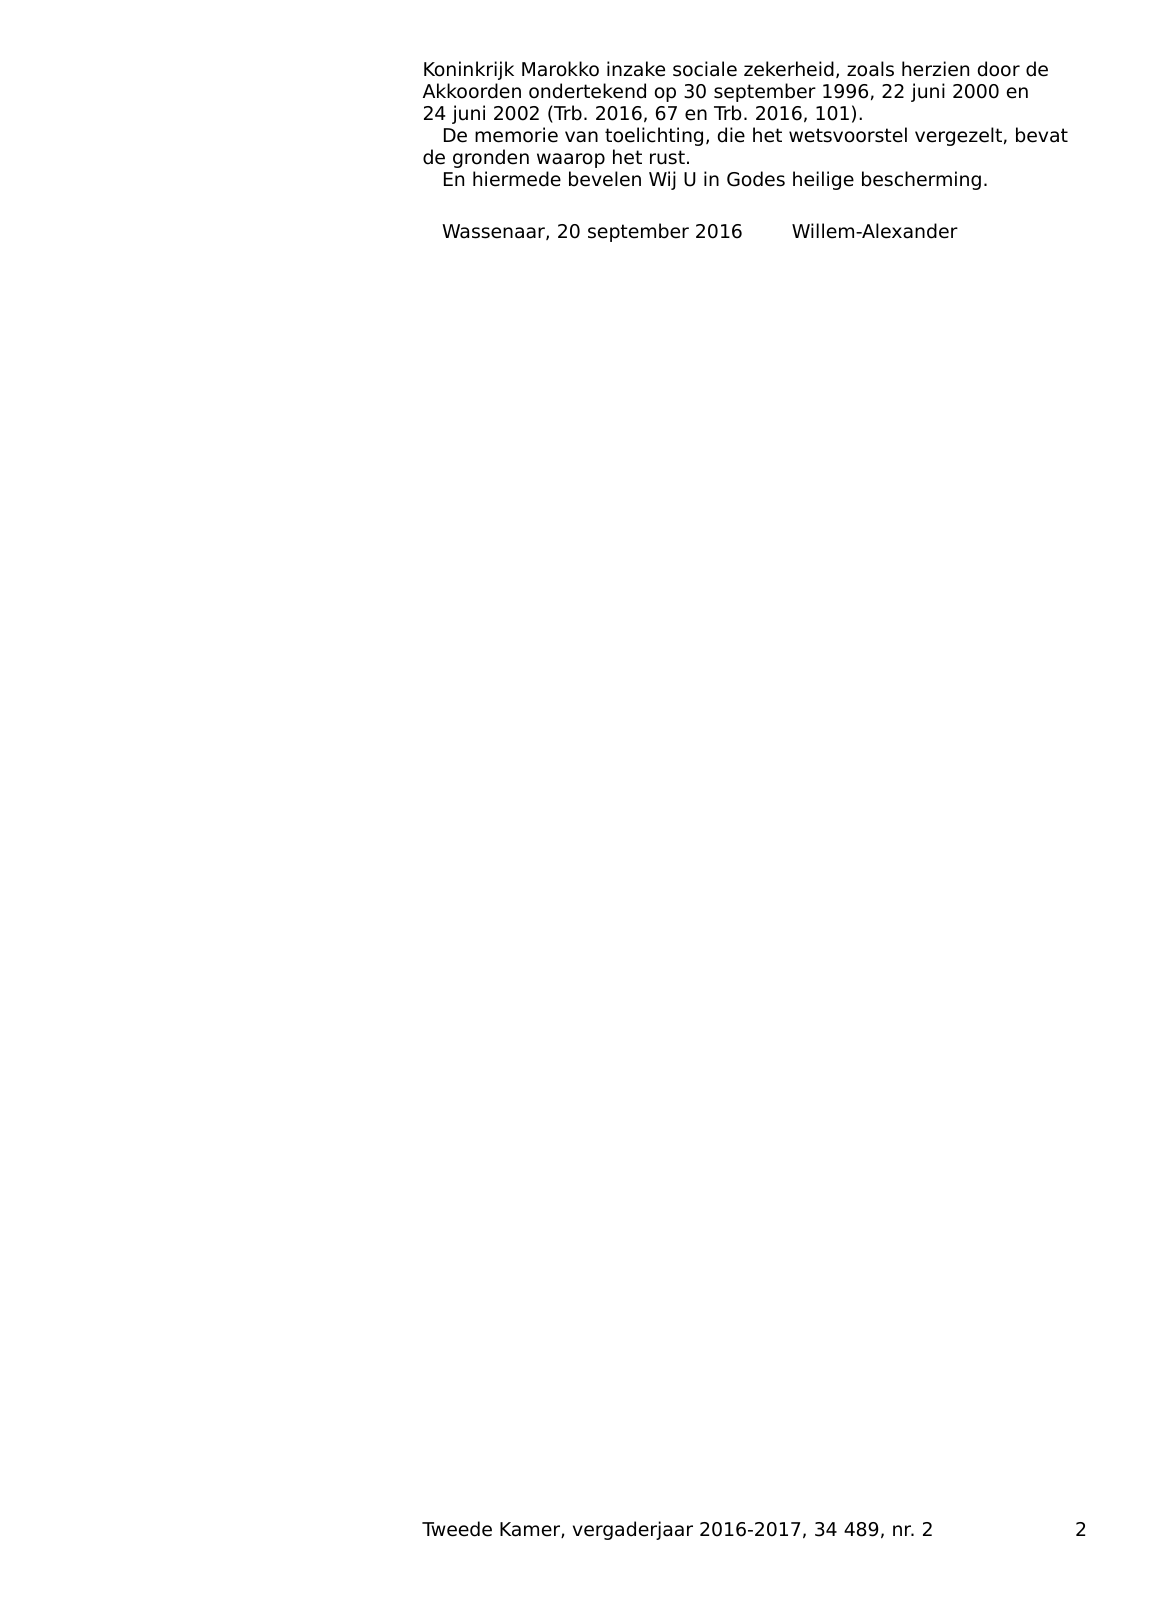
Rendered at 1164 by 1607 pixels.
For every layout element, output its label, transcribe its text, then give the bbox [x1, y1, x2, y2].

text De memorie van toelichting, die het wetsvoorstel vergezelt, bevat de gronden waarop het rust. [422, 125, 1087, 169]
text Wassenaar, 20 september 2016 Willem-Alexander [422, 221, 1087, 243]
text En hiermede bevelen Wij U in Godes heilige bescherming. [422, 169, 1087, 191]
text Koninkrijk Marokko inzake sociale zekerheid, zoals herzien door de Akkoorden ondertekend op 30 september 1996, 22 juni 2000 en 24 juni 2002 (Trb. 2016, 67 en Trb. 2016, 101). [422, 59, 1087, 125]
